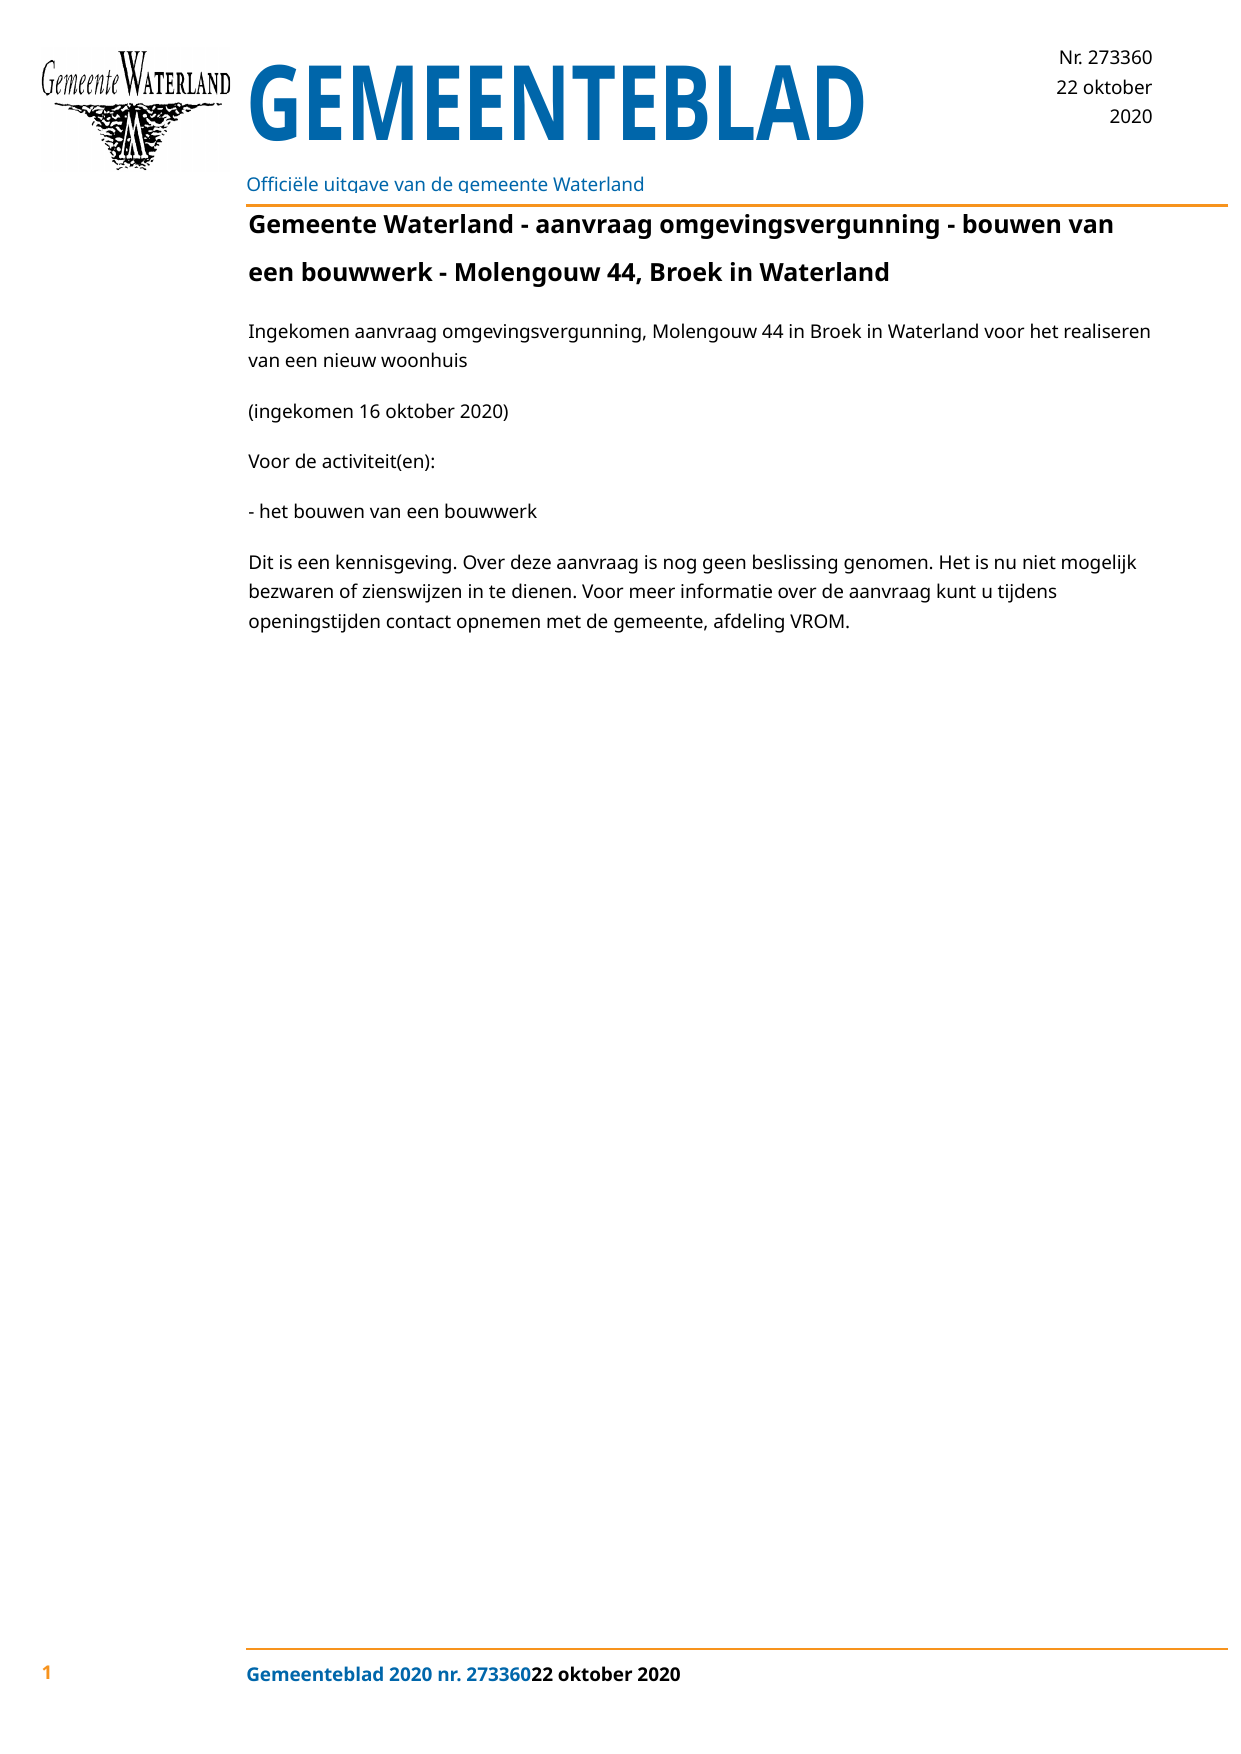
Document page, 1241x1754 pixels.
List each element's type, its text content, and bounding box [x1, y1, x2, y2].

picture [41, 47, 231, 172]
text Voor de activiteit(en): [248, 448, 1152, 474]
text Gemeente Waterland - aanvraag omgevingsvergunning - bouwen van een bouwwerk - Molengouw 44, Broek in Waterland [248, 207, 1152, 288]
text Dit is een kennisgeving. Over deze aanvraag is nog geen beslissing genomen. Het is nu niet mogelijk bezwaren of zienswijzen in te dienen. Voor meer informatie over de aanvraag kunt u tijdens openingstijden contact opnemen met de gemeente, afdeling VROM. [248, 549, 1152, 634]
text - het bouwen van een bouwwerk [248, 499, 1152, 524]
text (ingekomen 16 oktober 2020) [248, 398, 1152, 424]
text Ingekomen aanvraag omgevingsvergunning, Molengouw 44 in Broek in Waterland voor het realiseren van een nieuw woonhuis [248, 318, 1152, 373]
